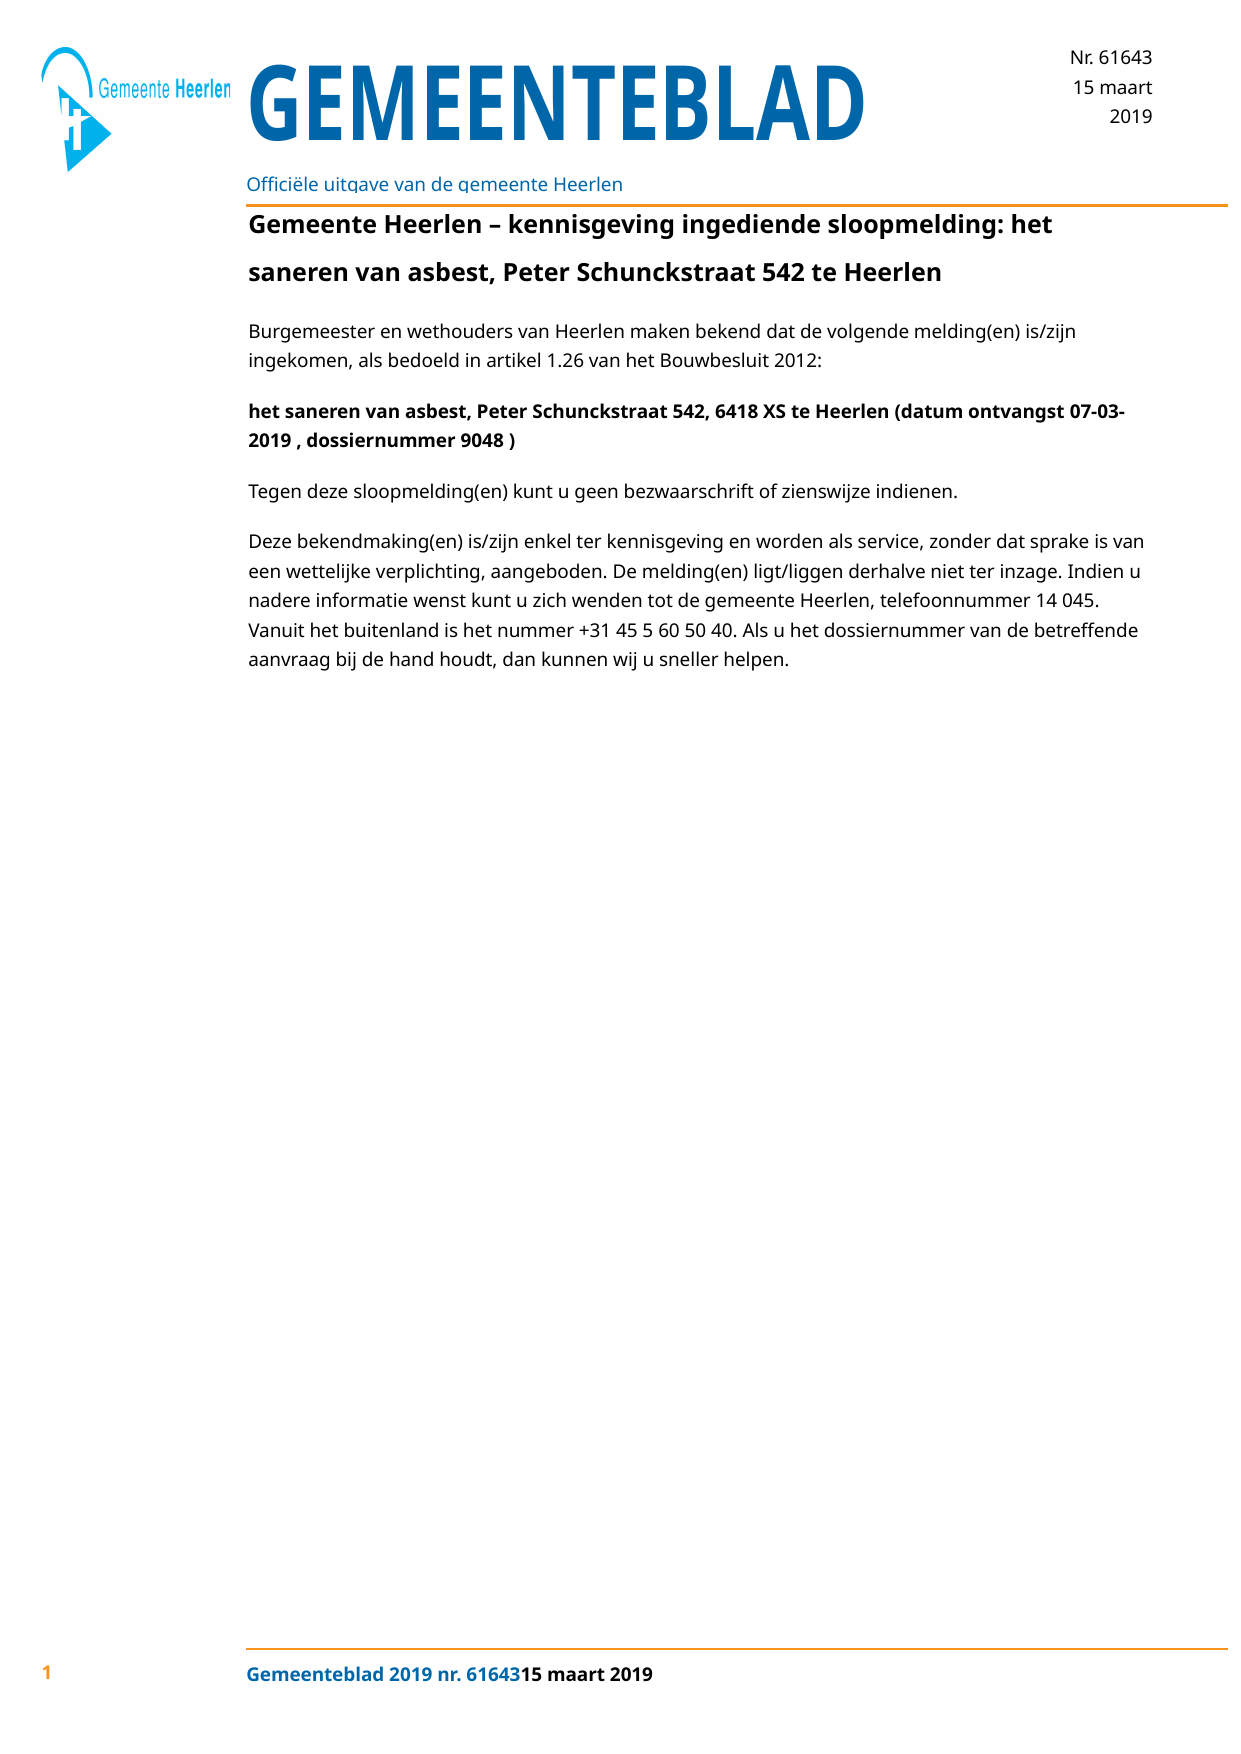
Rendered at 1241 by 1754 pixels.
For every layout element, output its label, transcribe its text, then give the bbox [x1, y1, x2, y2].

picture [41, 47, 58, 70]
text het saneren van asbest, Peter Schunckstraat 542, 6418 XS te Heerlen (datum ontvangst 07-03-2019 , dossiernummer 9048 ) [248, 398, 1152, 453]
picture [41, 47, 231, 172]
text Deze bekendmaking(en) is/zijn enkel ter kennisgeving en worden als service, zonder dat sprake is van een wettelijke verplichting, aangeboden. De melding(en) ligt/liggen derhalve niet ter inzage. Indien u nadere informatie wenst kunt u zich wenden tot de gemeente Heerlen, telefoonnummer 14 045. Vanuit het buitenland is het nummer +31 45 5 60 50 40. Als u het dossiernummer van de betreffende aanvraag bij de hand houdt, dan kunnen wij u sneller helpen. [248, 528, 1152, 672]
text Gemeente Heerlen – kennisgeving ingediende sloopmelding: het saneren van asbest, Peter Schunckstraat 542 te Heerlen [248, 207, 1152, 288]
text Burgemeester en wethouders van Heerlen maken bekend dat de volgende melding(en) is/zijn ingekomen, als bedoeld in artikel 1.26 van het Bouwbesluit 2012: [248, 318, 1152, 373]
text Tegen deze sloopmelding(en) kunt u geen bezwaarschrift of zienswijze indienen. [248, 478, 1152, 504]
